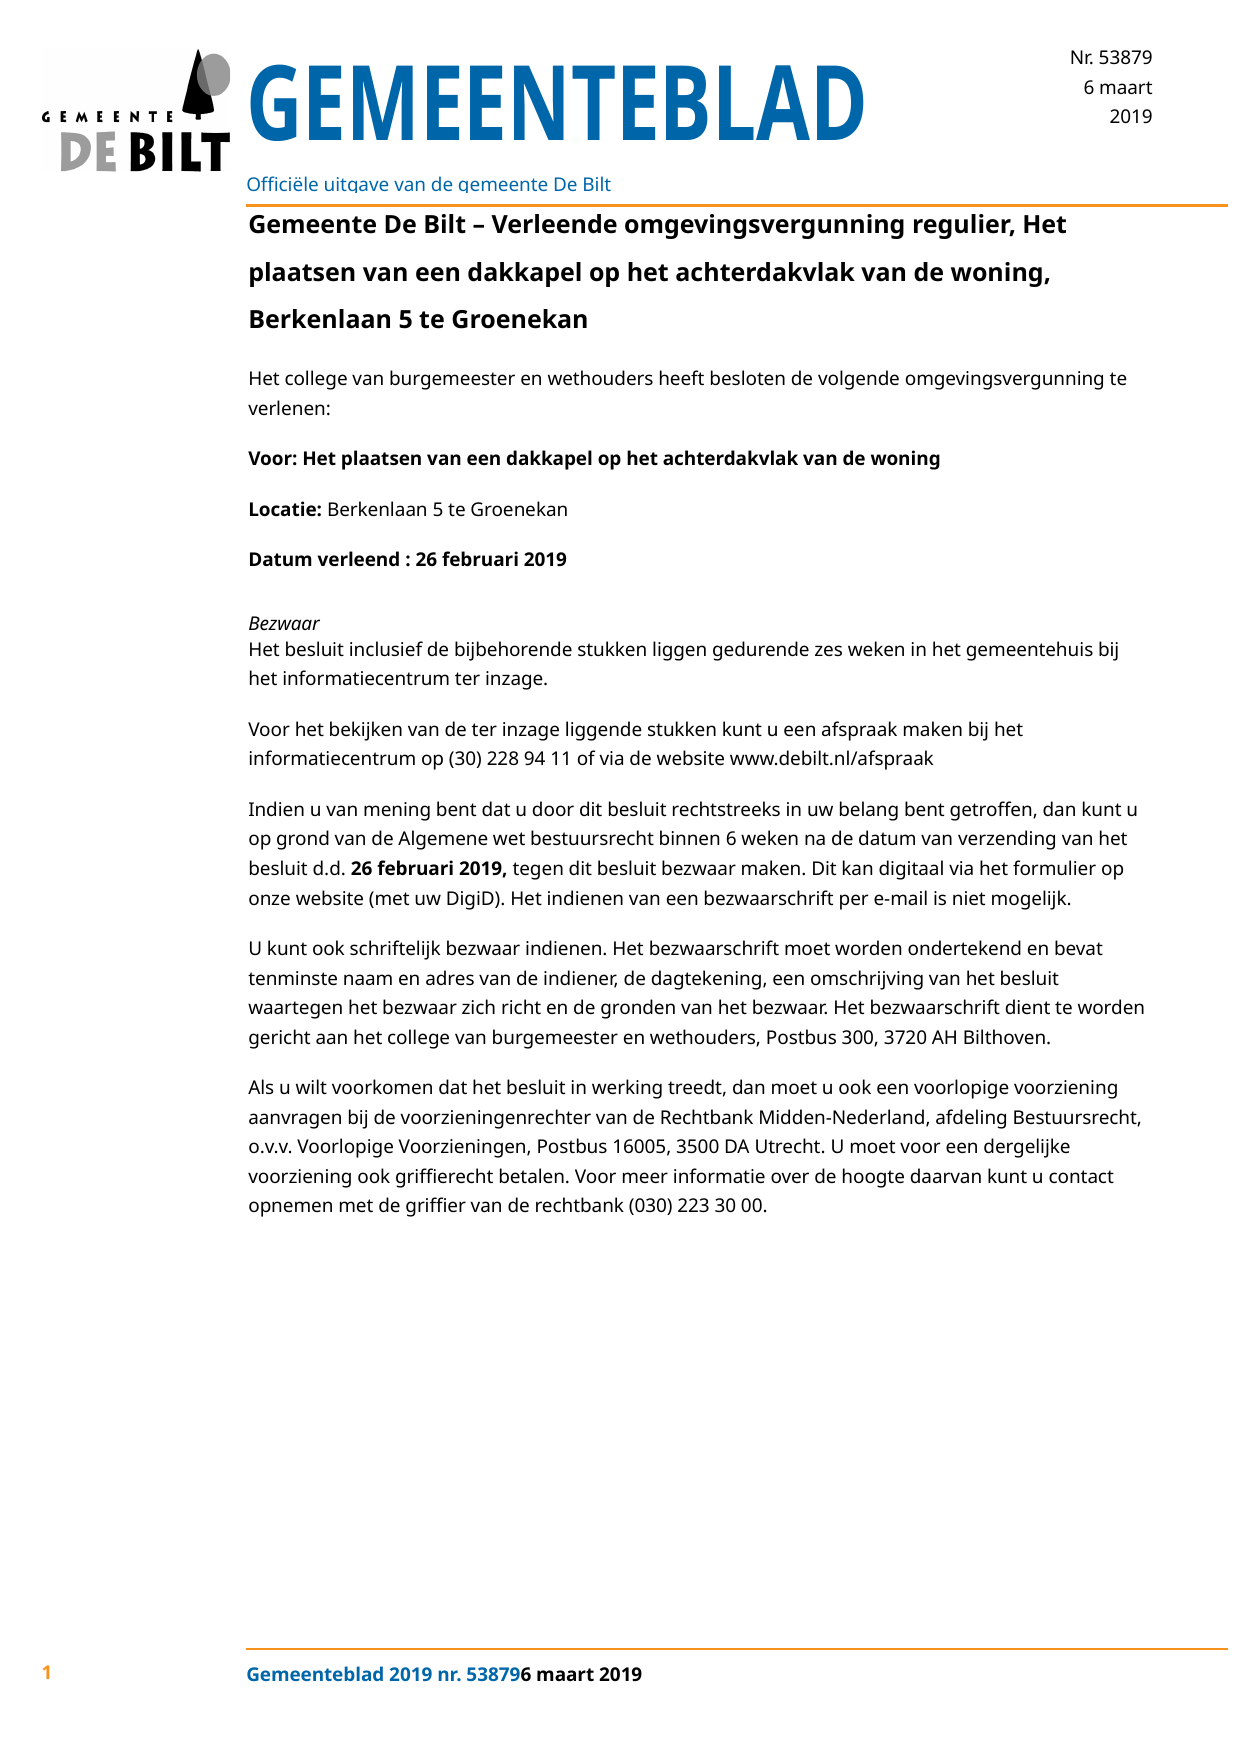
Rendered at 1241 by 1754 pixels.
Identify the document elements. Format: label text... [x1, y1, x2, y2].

text Locatie: Berkenlaan 5 te Groenekan [248, 496, 1152, 522]
text Indien u van mening bent dat u door dit besluit rechtstreeks in uw belang bent getroffen, dan kunt u op grond van de Algemene wet bestuursrecht binnen 6 weken na de datum van verzending van het besluit d.d. 26 februari 2019, tegen dit besluit bezwaar maken. Dit kan digitaal via het formulier op onze website (met uw DigiD). Het indienen van een bezwaarschrift per e-mail is niet mogelijk. [248, 796, 1152, 911]
text Het college van burgemeester en wethouders heeft besloten de volgende omgevingsvergunning te verlenen: [248, 366, 1152, 421]
text Bezwaar [248, 610, 1152, 636]
text Het besluit inclusief de bijbehorende stukken liggen gedurende zes weken in het gemeentehuis bij het informatiecentrum ter inzage. [248, 636, 1152, 691]
text Voor: Het plaatsen van een dakkapel op het achterdakvlak van de woning [248, 446, 1152, 471]
text Datum verleend : 26 februari 2019 [248, 546, 1152, 572]
text U kunt ook schriftelijk bezwaar indienen. Het bezwaarschrift moet worden ondertekend en bevat tenminste naam en adres van de indiener, de dagtekening, een omschrijving van het besluit waartegen het bezwaar zich richt en de gronden van het bezwaar. Het bezwaarschrift dient te worden gericht aan het college van burgemeester en wethouders, Postbus 300, 3720 AH Bilthoven. [248, 935, 1152, 1050]
picture [41, 47, 231, 172]
text Voor het bekijken van de ter inzage liggende stukken kunt u een afspraak maken bij het informatiecentrum op (30) 228 94 11 of via de website www.debilt.nl/afspraak [248, 716, 1152, 771]
text Gemeente De Bilt – Verleende omgevingsvergunning regulier, Het plaatsen van een dakkapel op het achterdakvlak van de woning, Berkenlaan 5 te Groenekan [248, 207, 1152, 336]
text Als u wilt voorkomen dat het besluit in werking treedt, dan moet u ook een voorlopige voorziening aanvragen bij de voorzieningenrechter van de Rechtbank Midden-Nederland, afdeling Bestuursrecht, o.v.v. Voorlopige Voorzieningen, Postbus 16005, 3500 DA Utrecht. U moet voor een dergelijke voorziening ook griffierecht betalen. Voor meer informatie over de hoogte daarvan kunt u contact opnemen met de griffier van de rechtbank (030) 223 30 00. [248, 1074, 1152, 1218]
